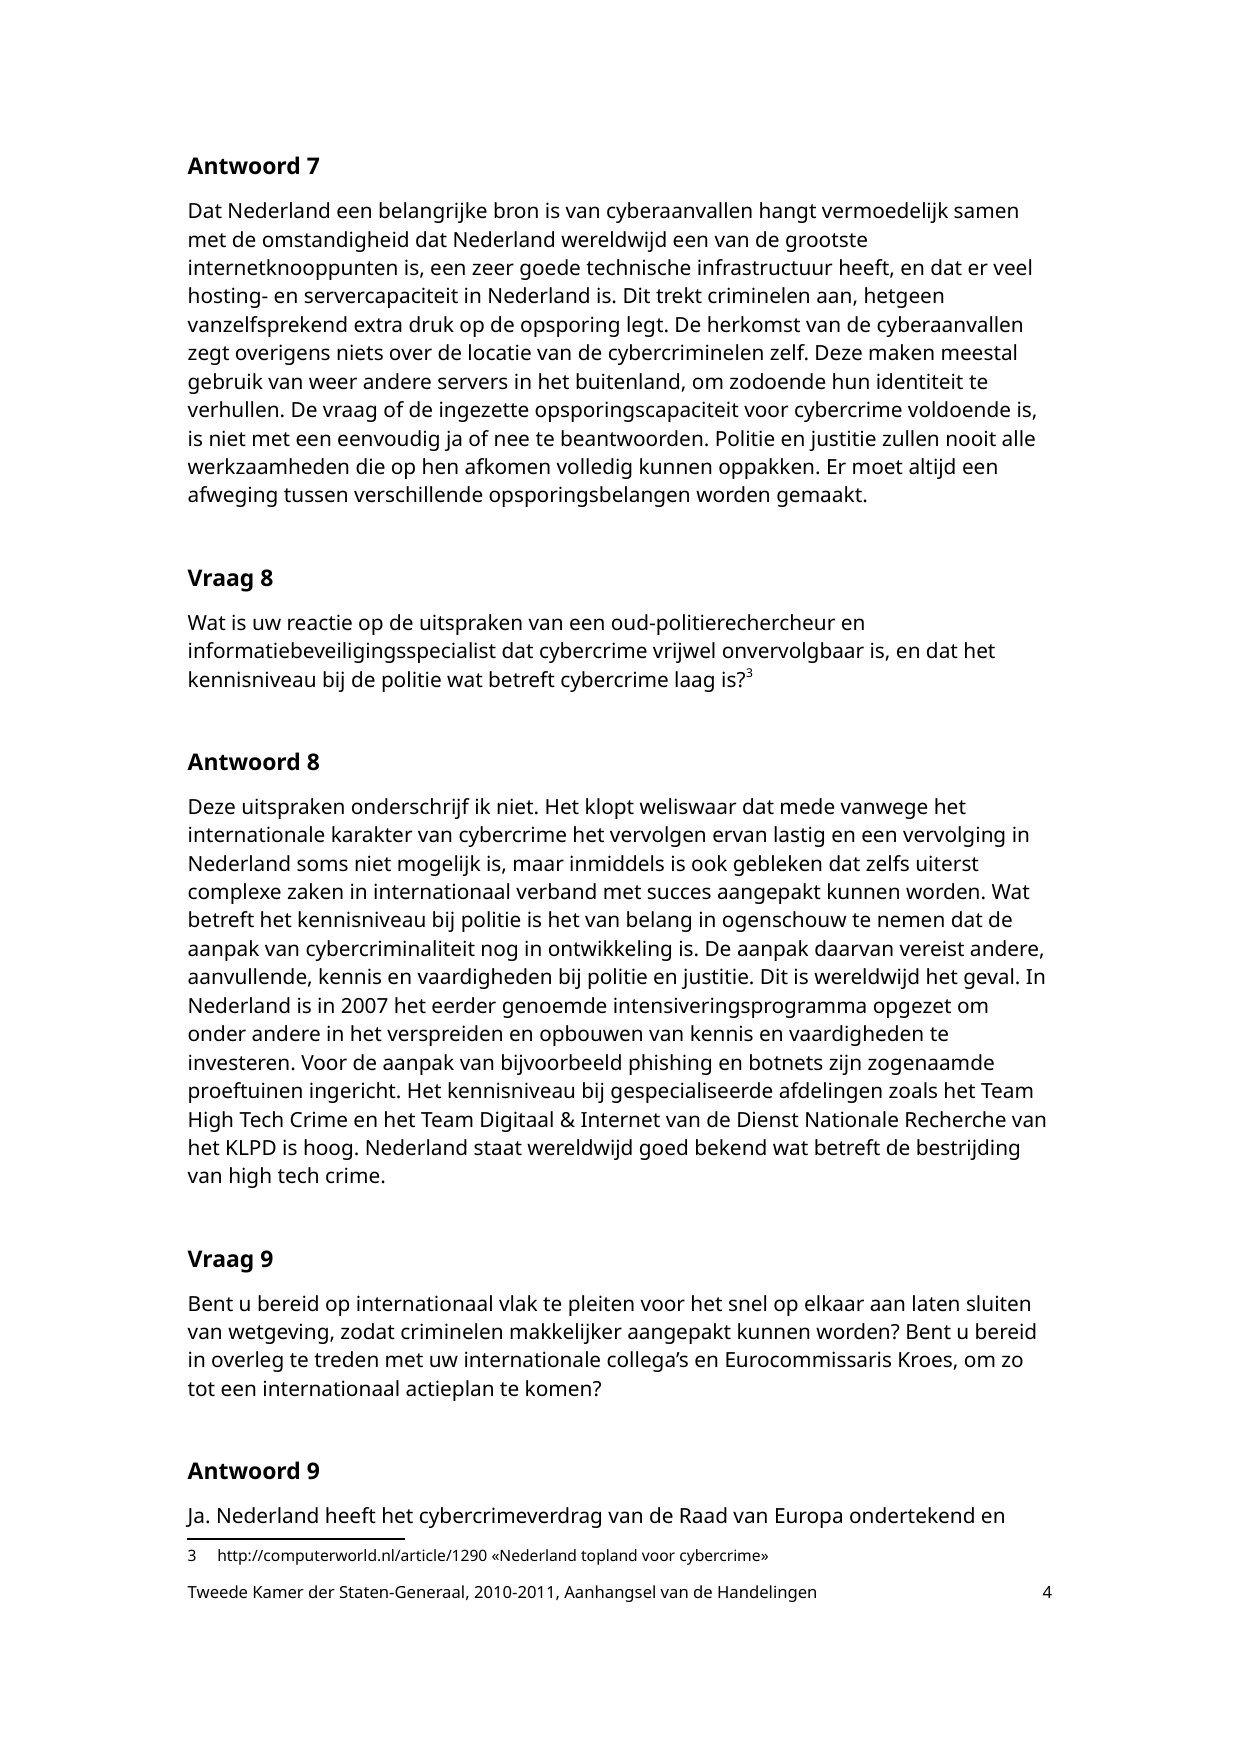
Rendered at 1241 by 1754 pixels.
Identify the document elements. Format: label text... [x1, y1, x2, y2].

text Dat Nederland een belangrijke bron is van cyberaanvallen hangt vermoedelijk samen met de omstandigheid dat Nederland wereldwijd een van de grootste internetknooppunten is, een zeer goede technische infrastructuur heeft, en dat er veel hosting- en servercapaciteit in Nederland is. Dit trekt criminelen aan, hetgeen vanzelfsprekend extra druk op de opsporing legt. De herkomst van de cyberaanvallen zegt overigens niets over de locatie van de cybercriminelen zelf. Deze maken meestal gebruik van weer andere servers in het buitenland, om zodoende hun identiteit te verhullen. De vraag of de ingezette opsporingscapaciteit voor cybercrime voldoende is, is niet met een eenvoudig ja of nee te beantwoorden. Politie en justitie zullen nooit alle werkzaamheden die op hen afkomen volledig kunnen oppakken. Er moet altijd een afweging tussen verschillende opsporingsbelangen worden gemaakt. [187, 196, 1053, 509]
text Wat is uw reactie op de uitspraken van een oud-politierechercheur en informatiebeveiligingsspecialist dat cybercrime vrijwel onvervolgbaar is, en dat het kennisniveau bij de politie wat betreft cybercrime laag is? [187, 608, 1053, 693]
subtitle Antwoord 9 [187, 1455, 1053, 1486]
text Ja. Nederland heeft het cybercrimeverdrag van de Raad van Europa ondertekend en [187, 1501, 1053, 1530]
text http://computerworld.nl/article/1290 «Nederland topland voor cybercrime» [187, 1538, 1053, 1566]
text Deze uitspraken onderschrijf ik niet. Het klopt weliswaar dat mede vanwege het internationale karakter van cybercrime het vervolgen ervan lastig en een vervolging in Nederland soms niet mogelijk is, maar inmiddels is ook gebleken dat zelfs uiterst complexe zaken in internationaal verband met succes aangepakt kunnen worden. Wat betreft het kennisniveau bij politie is het van belang in ogenschouw te nemen dat de aanpak van cybercriminaliteit nog in ontwikkeling is. De aanpak daarvan vereist andere, aanvullende, kennis en vaardigheden bij politie en justitie. Dit is wereldwijd het geval. In Nederland is in 2007 het eerder genoemde intensiveringsprogramma opgezet om onder andere in het verspreiden en opbouwen van kennis en vaardigheden te investeren. Voor de aanpak van bijvoorbeeld phishing en botnets zijn zogenaamde proeftuinen ingericht. Het kennisniveau bij gespecialiseerde afdelingen zoals het Team High Tech Crime en het Team Digitaal & Internet van de Dienst Nationale Recherche van het KLPD is hoog. Nederland staat wereldwijd goed bekend wat betreft de bestrijding van high tech crime. [187, 792, 1053, 1190]
subtitle Antwoord 7 [187, 150, 1053, 181]
subtitle Vraag 8 [187, 562, 1053, 593]
subtitle Vraag 9 [187, 1242, 1053, 1274]
subtitle Antwoord 8 [187, 746, 1053, 777]
text Bent u bereid op internationaal vlak te pleiten voor het snel op elkaar aan laten sluiten van wetgeving, zodat criminelen makkelijker aangepakt kunnen worden? Bent u bereid in overleg te treden met uw internationale collega’s en Eurocommissaris Kroes, om zo tot een internationaal actieplan te komen? [187, 1289, 1053, 1402]
